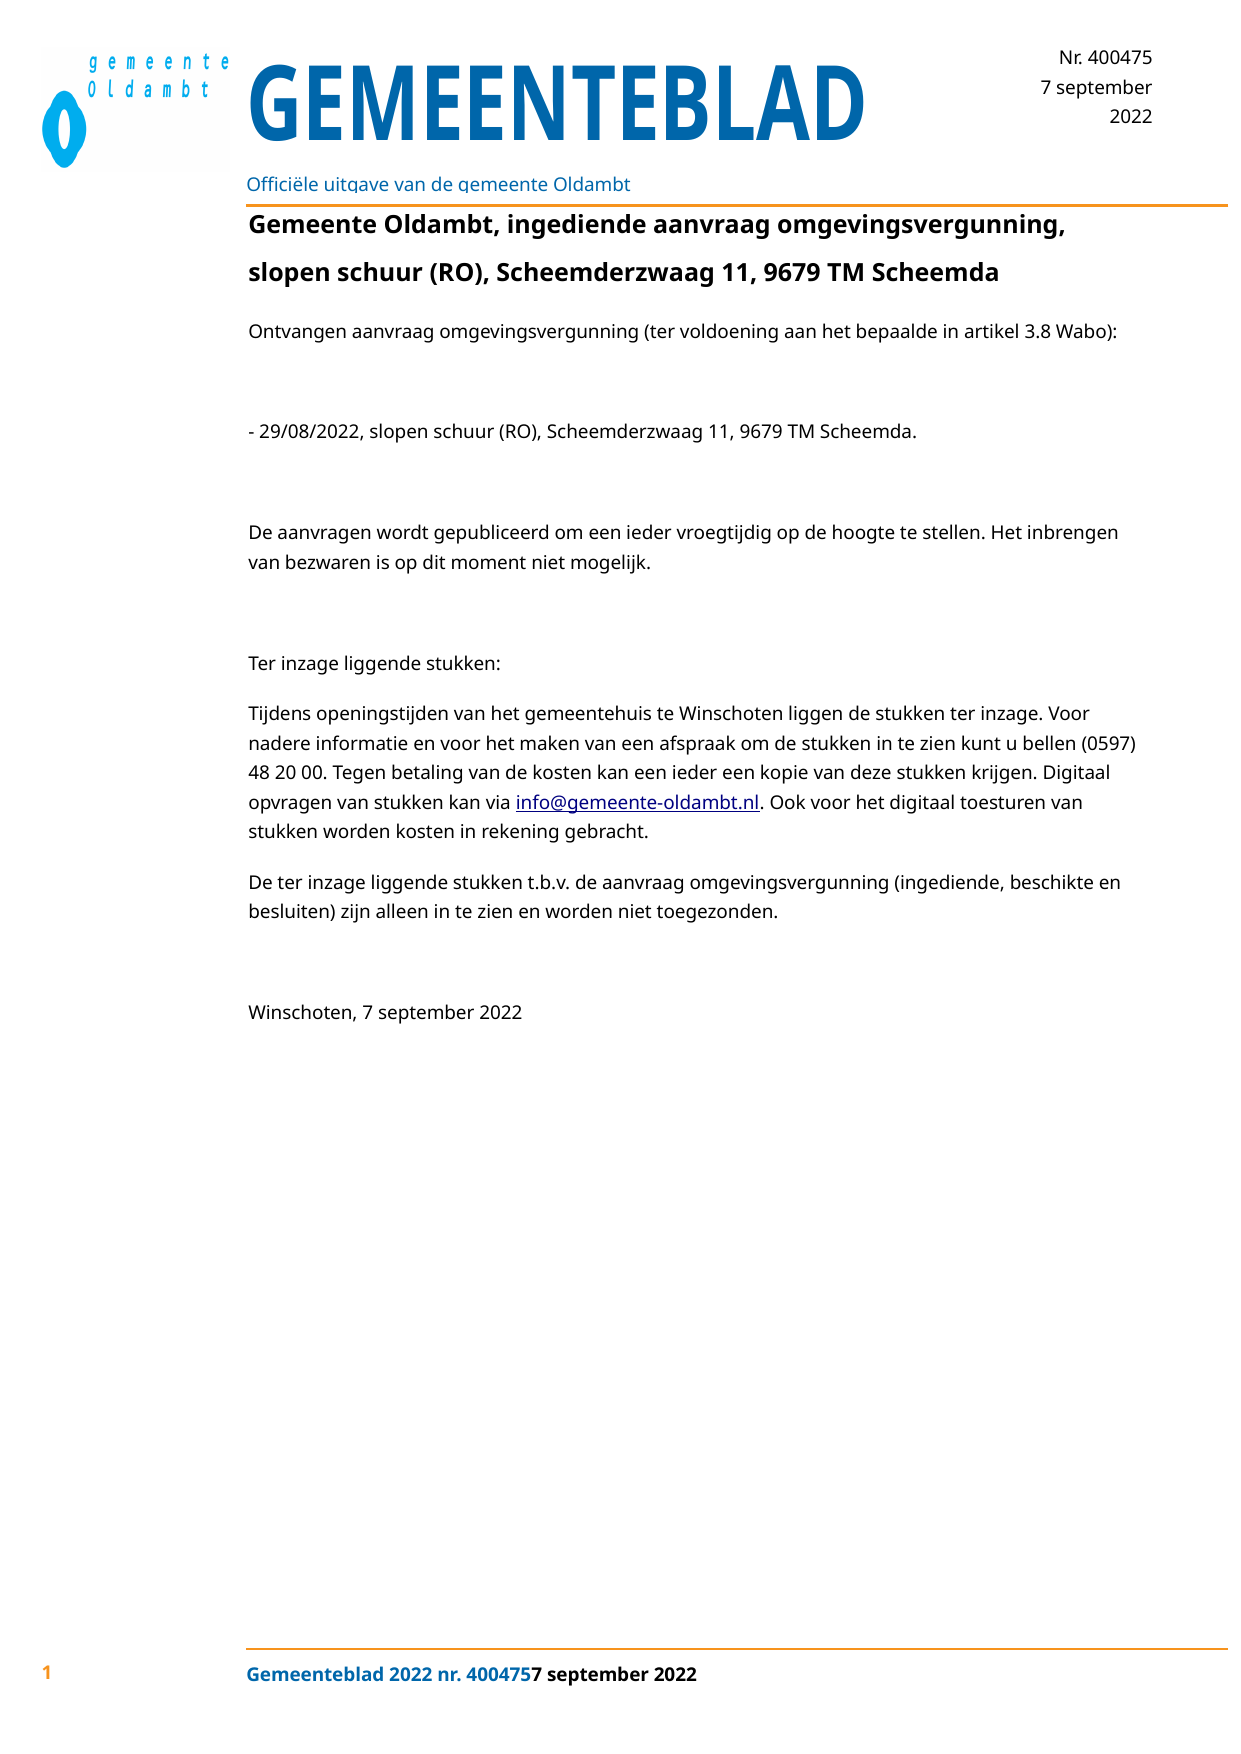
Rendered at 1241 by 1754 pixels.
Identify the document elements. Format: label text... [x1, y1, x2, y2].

text - 29/08/2022, slopen schuur (RO), Scheemderzwaag 11, 9679 TM Scheemda. [248, 419, 1152, 444]
picture [41, 47, 231, 172]
text Ter inzage liggende stukken: [248, 650, 1152, 676]
text Gemeente Oldambt, ingediende aanvraag omgevingsvergunning, slopen schuur (RO), Scheemderzwaag 11, 9679 TM Scheemda [248, 207, 1152, 288]
text De aanvragen wordt gepubliceerd om een ieder vroegtijdig op de hoogte te stellen. Het inbrengen van bezwaren is op dit moment niet mogelijk. [248, 519, 1152, 575]
text Ontvangen aanvraag omgevingsvergunning (ter voldoening aan het bepaalde in artikel 3.8 Wabo): [248, 318, 1152, 344]
text De ter inzage liggende stukken t.b.v. de aanvraag omgevingsvergunning (ingediende, beschikte en besluiten) zijn alleen in te zien en worden niet toegezonden. [248, 869, 1152, 924]
text Tijdens openingstijden van het gemeentehuis te Winschoten liggen de stukken ter inzage. Voor nadere informatie en voor het maken van een afspraak om de stukken in te zien kunt u bellen (0597) 48 20 00. Tegen betaling van de kosten kan een ieder een kopie van deze stukken krijgen. Digitaal opvragen van stukken kan via info@gemeente-oldambt.nl. Ook voor het digitaal toesturen van stukken worden kosten in rekening gebracht. [248, 700, 1152, 844]
text Winschoten, 7 september 2022 [248, 999, 1152, 1025]
